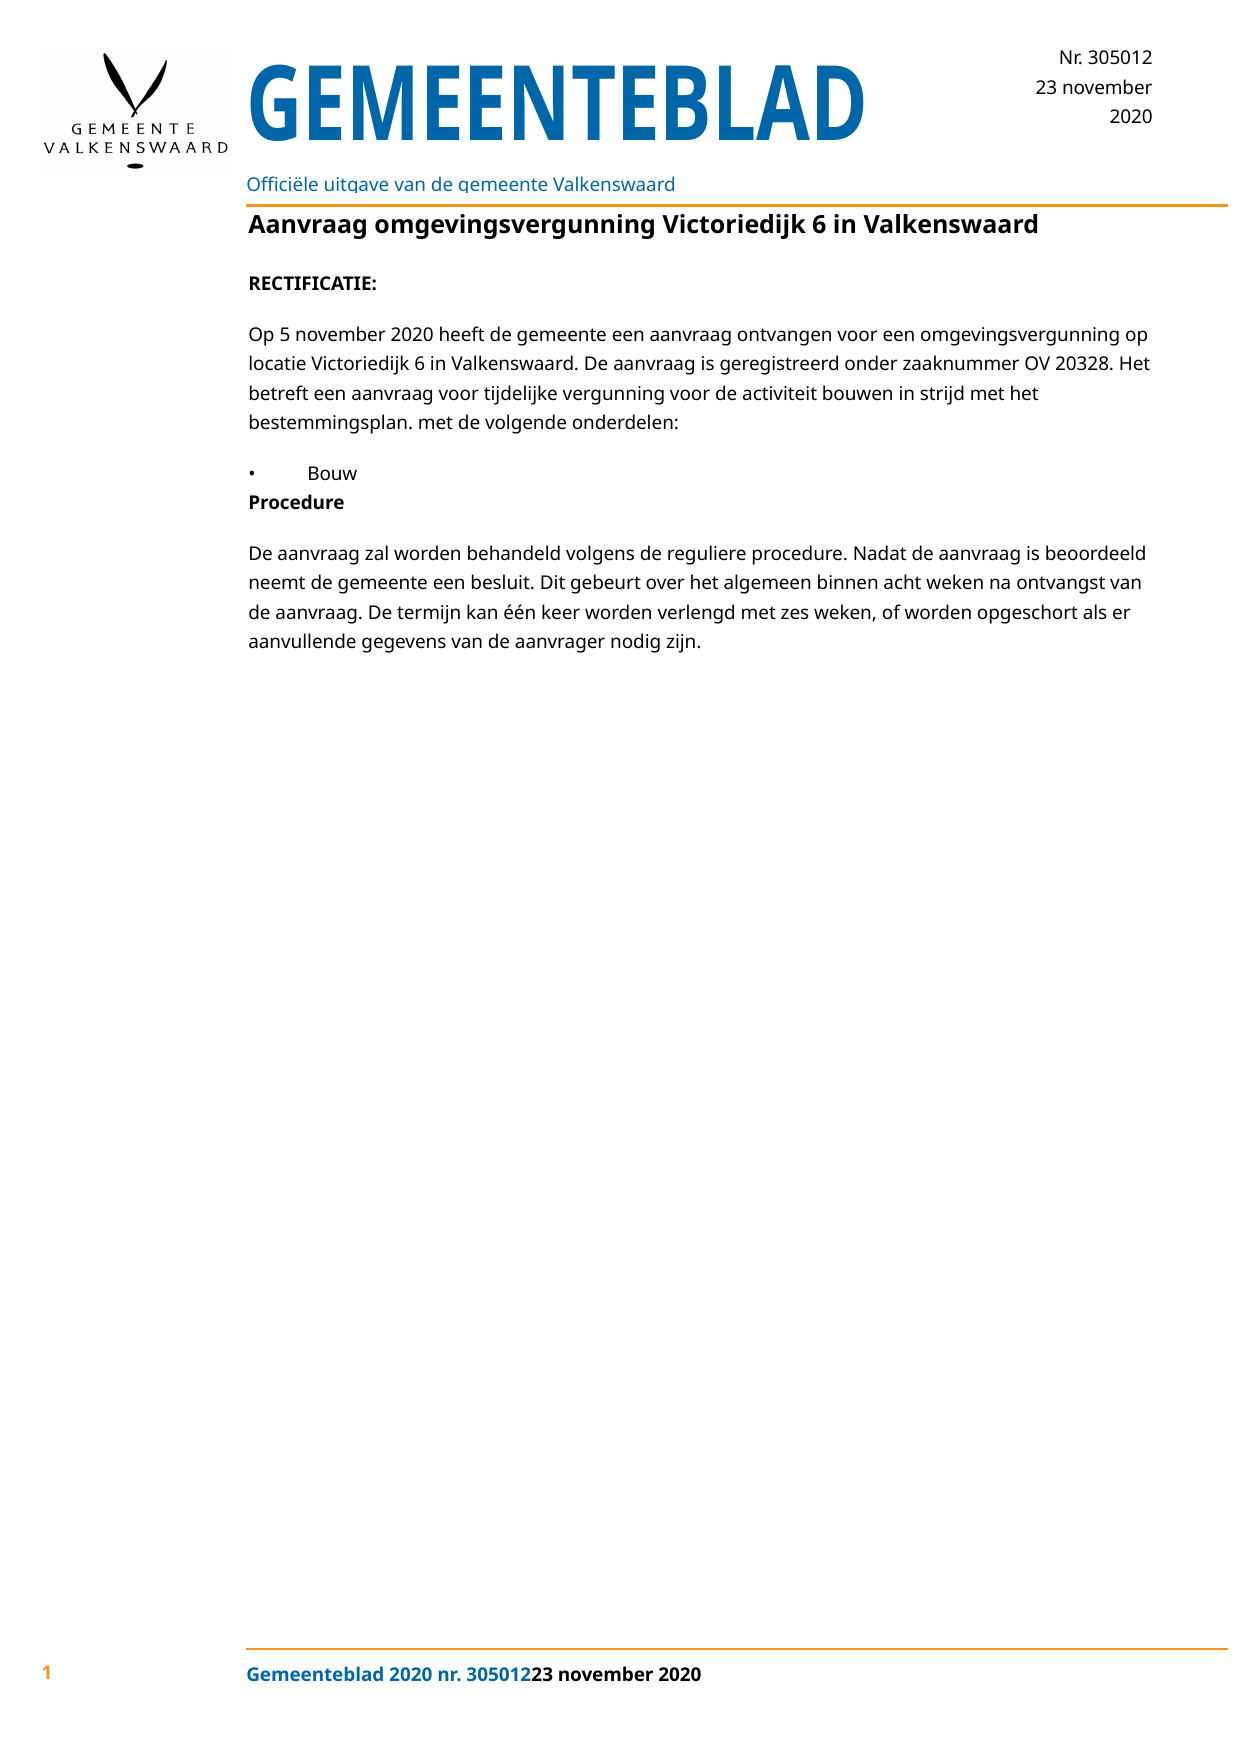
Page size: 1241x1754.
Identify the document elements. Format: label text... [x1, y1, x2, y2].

text Op 5 november 2020 heeft de gemeente een aanvraag ontvangen voor een omgevingsvergunning op locatie Victoriedijk 6 in Valkenswaard. De aanvraag is geregistreerd onder zaaknummer OV 20328. Het betreft een aanvraag voor tijdelijke vergunning voor de activiteit bouwen in strijd met het bestemmingsplan. met de volgende onderdelen: [248, 321, 1152, 435]
picture [41, 47, 231, 172]
text Aanvraag omgevingsvergunning Victoriedijk 6 in Valkenswaard [248, 207, 1152, 241]
text Procedure [248, 489, 1152, 515]
text De aanvraag zal worden behandeld volgens de reguliere procedure. Nadat de aanvraag is beoordeeld neemt de gemeente een besluit. Dit gebeurt over het algemeen binnen acht weken na ontvangst van de aanvraag. De termijn kan één keer worden verlengd met zes weken, of worden opgeschort als er aanvullende gegevens van de aanvrager nodig zijn. [248, 540, 1152, 654]
text RECTIFICATIE: [248, 270, 1152, 296]
list Bouw [248, 460, 1152, 486]
